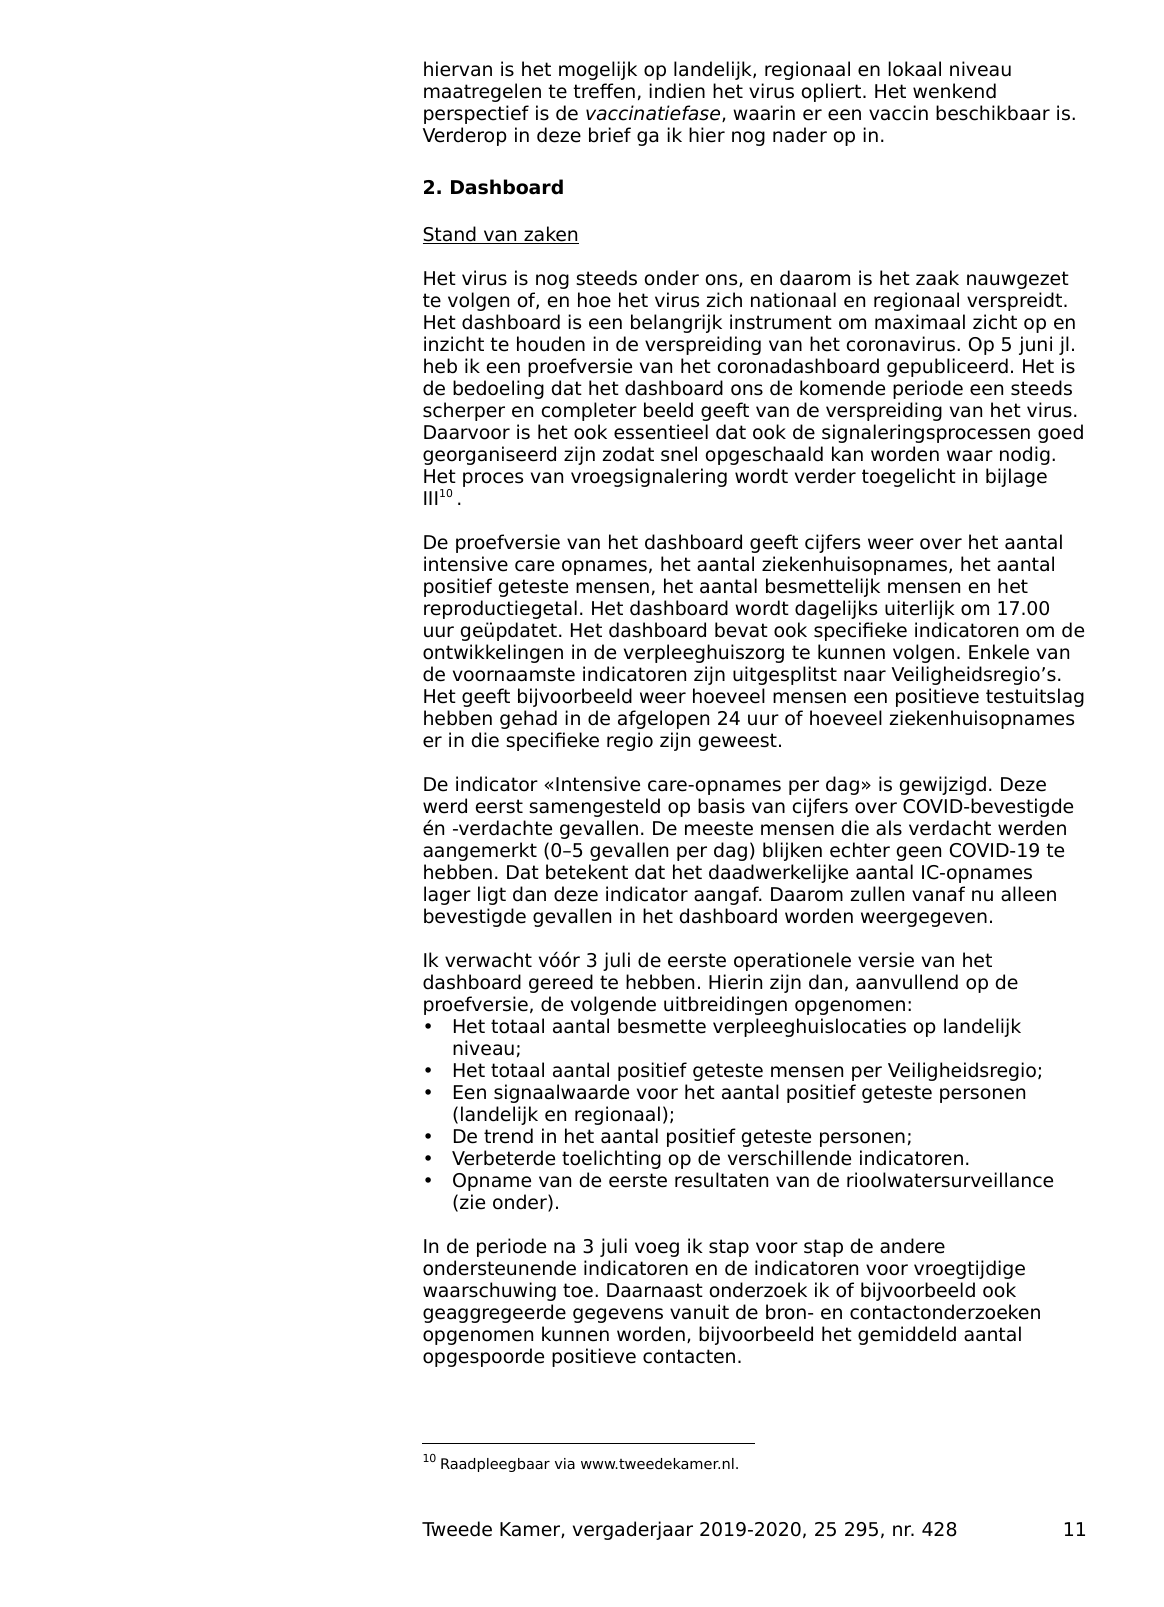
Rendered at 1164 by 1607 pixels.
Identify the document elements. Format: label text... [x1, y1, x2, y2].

text • Verbeterde toelichting op de verschillende indicatoren. [422, 1148, 1087, 1170]
text • Het totaal aantal positief geteste mensen per Veiligheidsregio; [422, 1060, 1087, 1082]
text De proefversie van het dashboard geeft cijfers weer over het aantal intensive care opnames, het aantal ziekenhuisopnames, het aantal positief geteste mensen, het aantal besmettelijk mensen en het reproductiegetal. Het dashboard wordt dagelijks uiterlijk om 17.00 uur geüpdatet. Het dashboard bevat ook specifieke indicatoren om de ontwikkelingen in de verpleeghuiszorg te kunnen volgen. Enkele van de voornaamste indicatoren zijn uitgesplitst naar Veiligheidsregio’s. Het geeft bijvoorbeeld weer hoeveel mensen een positieve testuitslag hebben gehad in de afgelopen 24 uur of hoeveel ziekenhuisopnames er in die specifieke regio zijn geweest. [422, 532, 1087, 752]
text • Een signaalwaarde voor het aantal positief geteste personen (landelijk en regionaal); [422, 1082, 1087, 1126]
text De indicator «Intensive care-opnames per dag» is gewijzigd. Deze werd eerst samengesteld op basis van cijfers over COVID-bevestigde én -verdachte gevallen. De meeste mensen die als verdacht werden aangemerkt (0–5 gevallen per dag) blijken echter geen COVID-19 te hebben. Dat betekent dat het daadwerkelijke aantal IC-opnames lager ligt dan deze indicator aangaf. Daarom zullen vanaf nu alleen bevestigde gevallen in het dashboard worden weergegeven. [422, 774, 1087, 928]
text In de periode na 3 juli voeg ik stap voor stap de andere ondersteunende indicatoren en de indicatoren voor vroegtijdige waarschuwing toe. Daarnaast onderzoek ik of bijvoorbeeld ook geaggregeerde gegevens vanuit de bron- en contactonderzoeken opgenomen kunnen worden, bijvoorbeeld het gemiddeld aantal opgespoorde positieve contacten. [422, 1236, 1087, 1368]
subtitle Stand van zaken [422, 224, 1087, 246]
text • Opname van de eerste resultaten van de rioolwatersurveillance (zie onder). [422, 1170, 1087, 1214]
text • Het totaal aantal besmette verpleeghuislocaties op landelijk niveau; [422, 1016, 1087, 1060]
text Ik verwacht vóór 3 juli de eerste operationele versie van het dashboard gereed te hebben. Hierin zijn dan, aanvullend op de proefversie, de volgende uitbreidingen opgenomen: [422, 950, 1087, 1016]
text Raadpleegbaar via www.tweedekamer.nl. [422, 1452, 1087, 1474]
text Het virus is nog steeds onder ons, en daarom is het zaak nauwgezet te volgen of, en hoe het virus zich nationaal en regionaal verspreidt. Het dashboard is een belangrijk instrument om maximaal zicht op en inzicht te houden in de verspreiding van het coronavirus. Op 5 juni jl. heb ik een proefversie van het coronadashboard gepubliceerd. Het is de bedoeling dat het dashboard ons de komende periode een steeds scherper en completer beeld geeft van de verspreiding van het virus. Daarvoor is het ook essentieel dat ook de signaleringsprocessen goed georganiseerd zijn zodat snel opgeschaald kan worden waar nodig. Het proces van vroegsignalering wordt verder toegelicht in bijlage III. [422, 268, 1087, 510]
text hiervan is het mogelijk op landelijk, regionaal en lokaal niveau maatregelen te treffen, indien het virus opliert. Het wenkend perspectief is de vaccinatiefase, waarin er een vaccin beschikbaar is. Verderop in deze brief ga ik hier nog nader op in. [422, 59, 1087, 147]
subtitle 2. Dashboard [422, 177, 1087, 199]
text • De trend in het aantal positief geteste personen; [422, 1126, 1087, 1148]
